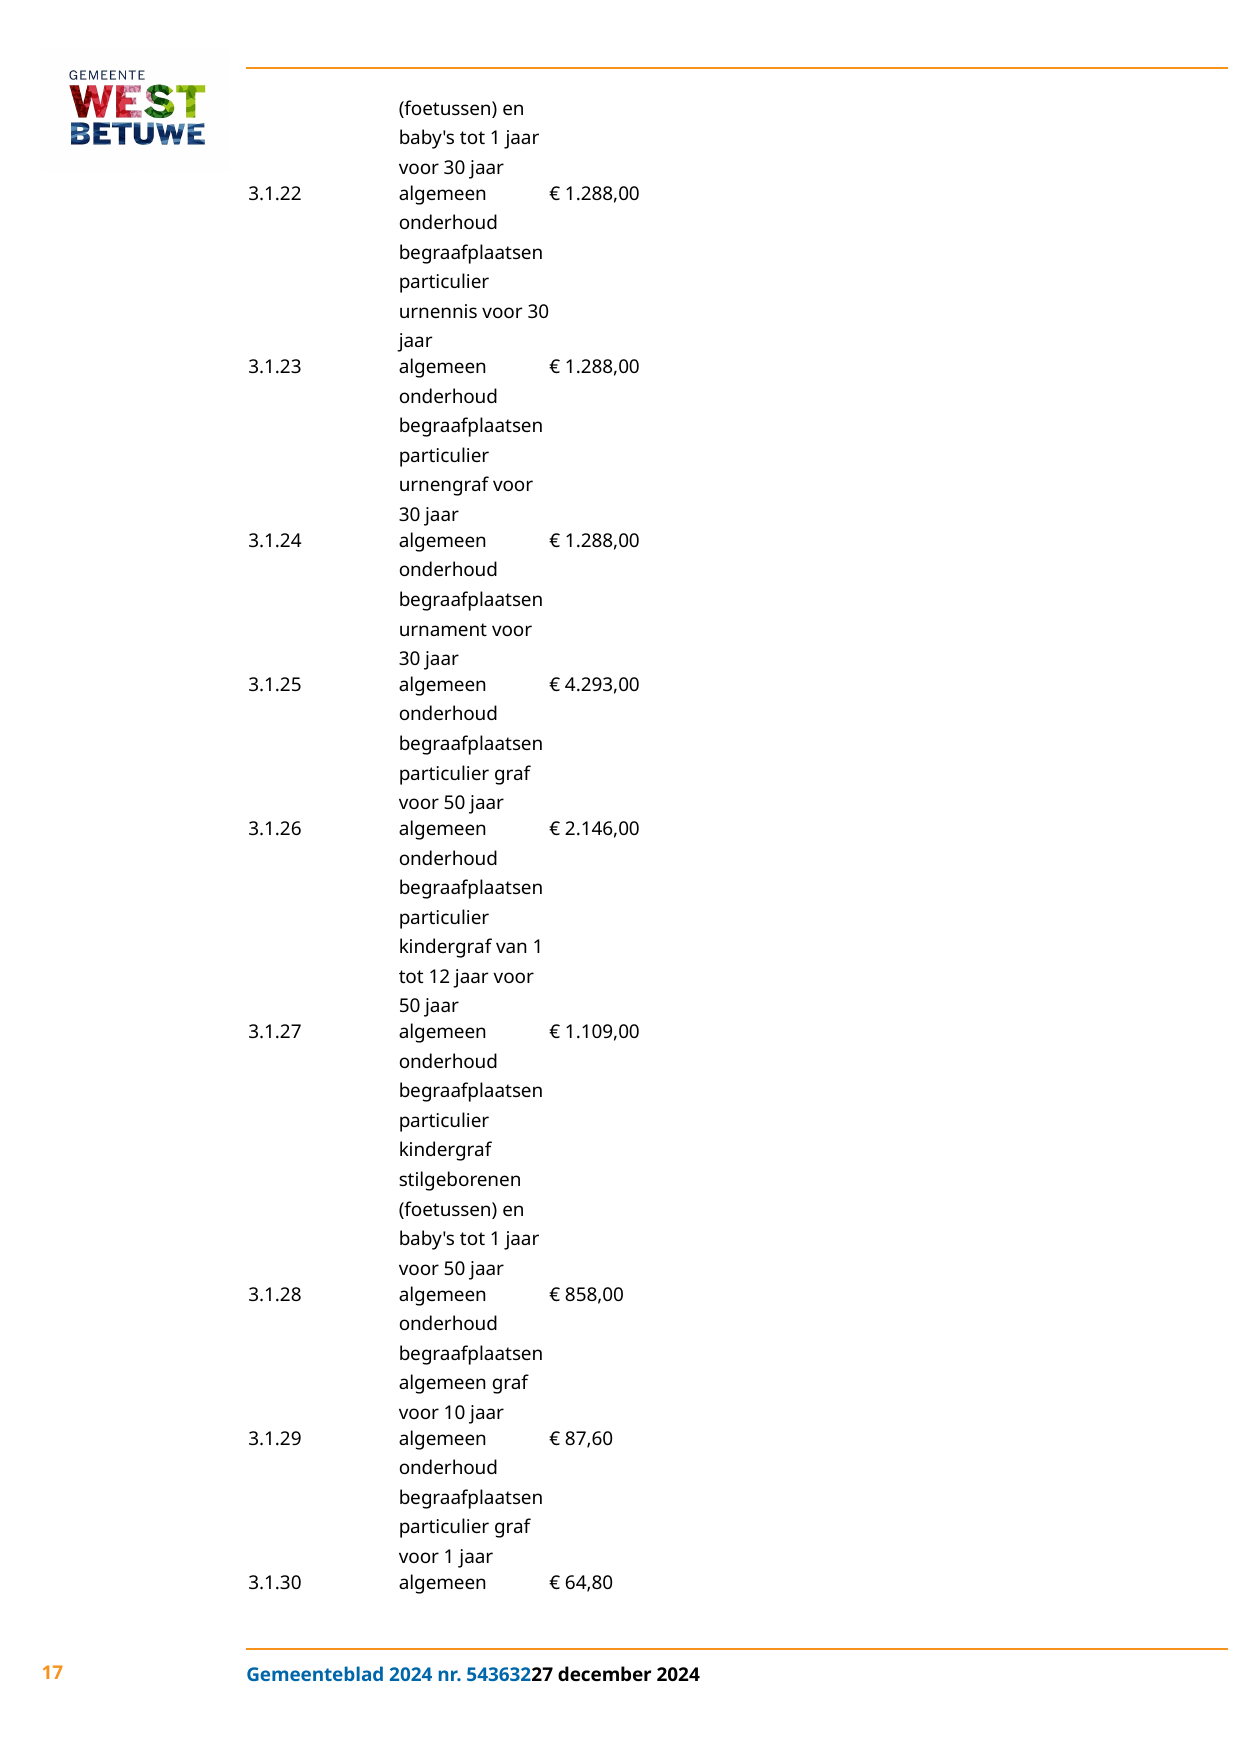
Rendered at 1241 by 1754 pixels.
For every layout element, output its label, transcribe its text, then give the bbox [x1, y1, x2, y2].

table_cell algemeen onderhoud begraafplaatsen particulier graf voor 1 jaar [399, 1425, 549, 1569]
table_cell € 1.288,00 [549, 353, 700, 527]
table_cell 3.1.27 [248, 1018, 398, 1281]
table_cell € 2.146,00 [549, 815, 700, 1018]
table_cell 3.1.28 [248, 1281, 398, 1425]
table_cell algemeen onderhoud begraafplaatsen particulier kindergraf van 1 tot 12 jaar voor 50 jaar [399, 815, 549, 1018]
table_cell 3.1.26 [248, 815, 398, 1018]
table_cell algemeen [399, 1569, 549, 1594]
table_cell € 4.293,00 [549, 671, 700, 815]
table_cell 3.1.30 [248, 1569, 398, 1594]
table_cell € 1.288,00 [549, 180, 700, 353]
table_cell € 87,60 [549, 1425, 700, 1569]
table_cell € 1.288,00 [549, 527, 700, 671]
table_cell 3.1.23 [248, 353, 398, 527]
table_cell 3.1.22 [248, 180, 398, 353]
table_cell algemeen onderhoud begraafplaatsen particulier urnennis voor 30 jaar [399, 180, 549, 353]
table_cell 3.1.25 [248, 671, 398, 815]
table_cell algemeen onderhoud begraafplaatsen particulier kindergraf stilgeborenen (foetussen) en baby's tot 1 jaar voor 50 jaar [399, 1018, 549, 1281]
table_cell € 64,80 [549, 1569, 700, 1594]
table_cell € 1.109,00 [549, 1018, 700, 1281]
table_cell (foetussen) en baby's tot 1 jaar voor 30 jaar [399, 95, 549, 180]
table_cell [549, 95, 700, 180]
table_cell algemeen onderhoud begraafplaatsen algemeen graf voor 10 jaar [399, 1281, 549, 1425]
picture [41, 47, 231, 172]
table_cell 3.1.29 [248, 1425, 398, 1569]
table_cell [248, 95, 398, 180]
table_cell algemeen onderhoud begraafplaatsen particulier graf voor 50 jaar [399, 671, 549, 815]
table_cell algemeen onderhoud begraafplaatsen urnament voor 30 jaar [399, 527, 549, 671]
table_cell € 858,00 [549, 1281, 700, 1425]
table_cell algemeen onderhoud begraafplaatsen particulier urnengraf voor 30 jaar [399, 353, 549, 527]
table_cell 3.1.24 [248, 527, 398, 671]
